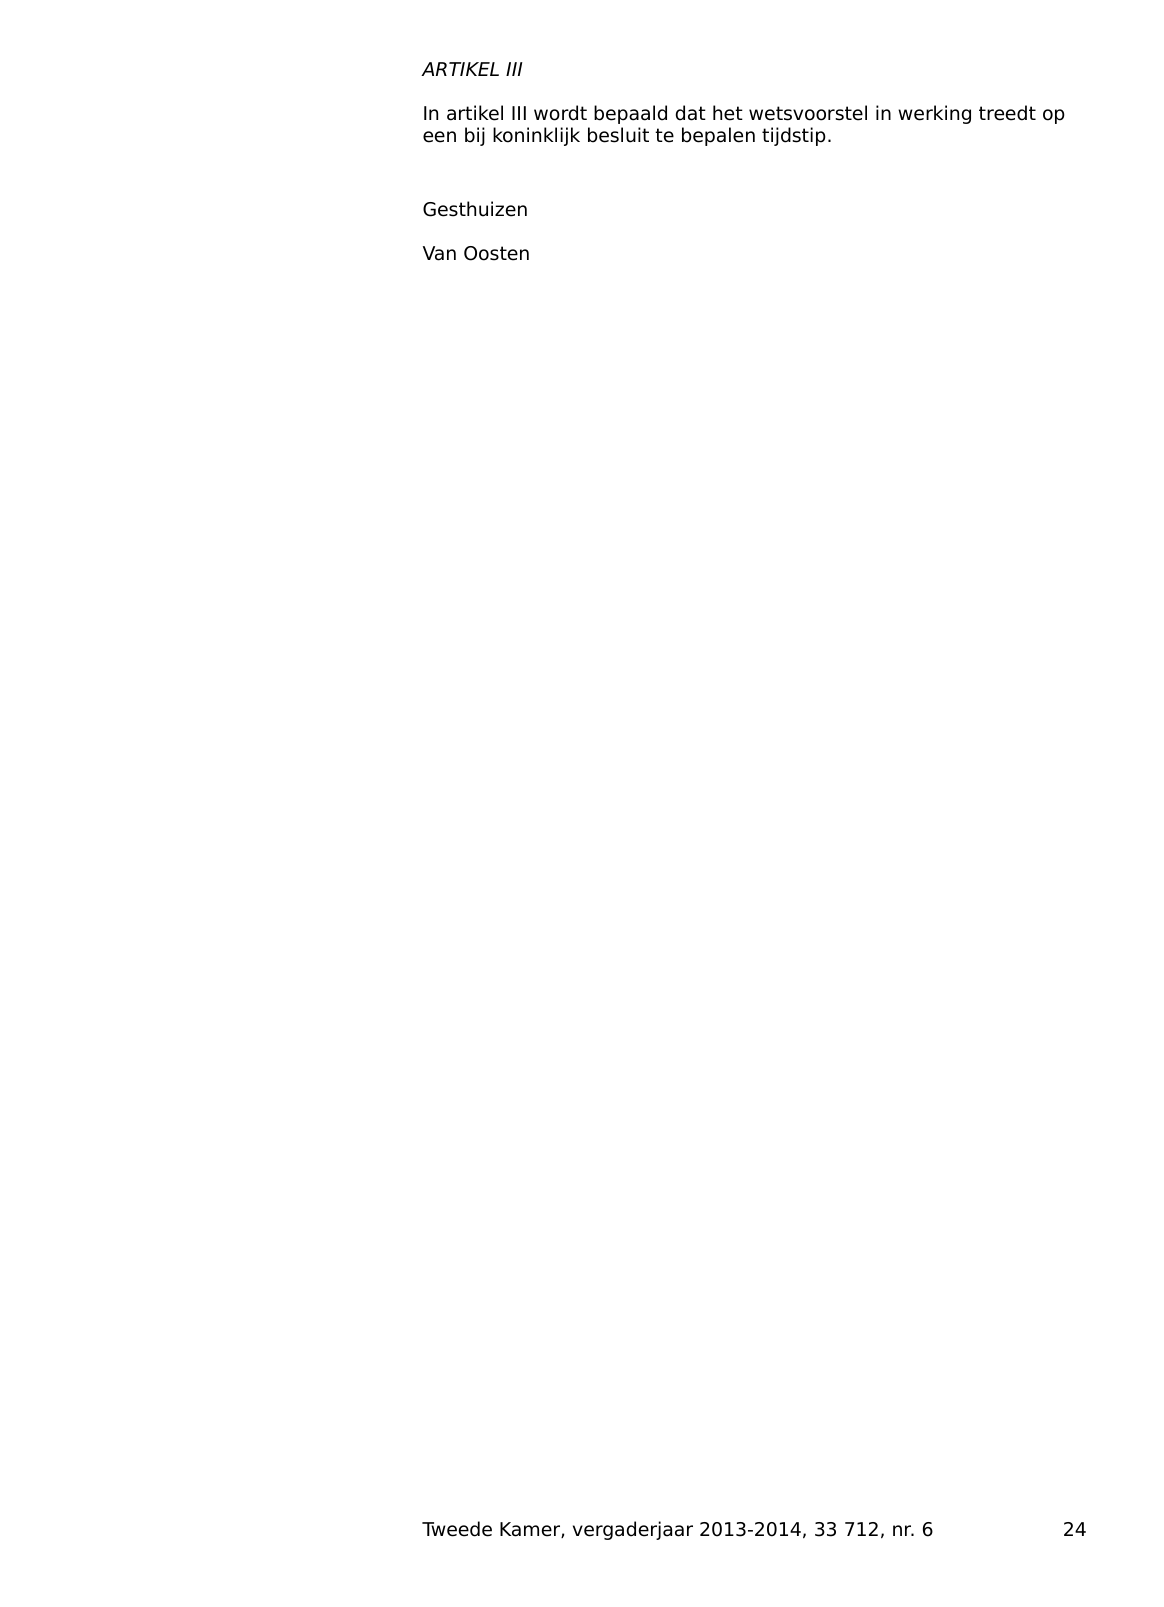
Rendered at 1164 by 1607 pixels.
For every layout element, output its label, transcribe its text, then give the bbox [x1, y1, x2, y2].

subtitle ARTIKEL III [422, 59, 1087, 81]
text In artikel III wordt bepaald dat het wetsvoorstel in werking treedt op een bij koninklijk besluit te bepalen tijdstip. [422, 103, 1087, 147]
text Gesthuizen Van Oosten [422, 177, 1087, 265]
